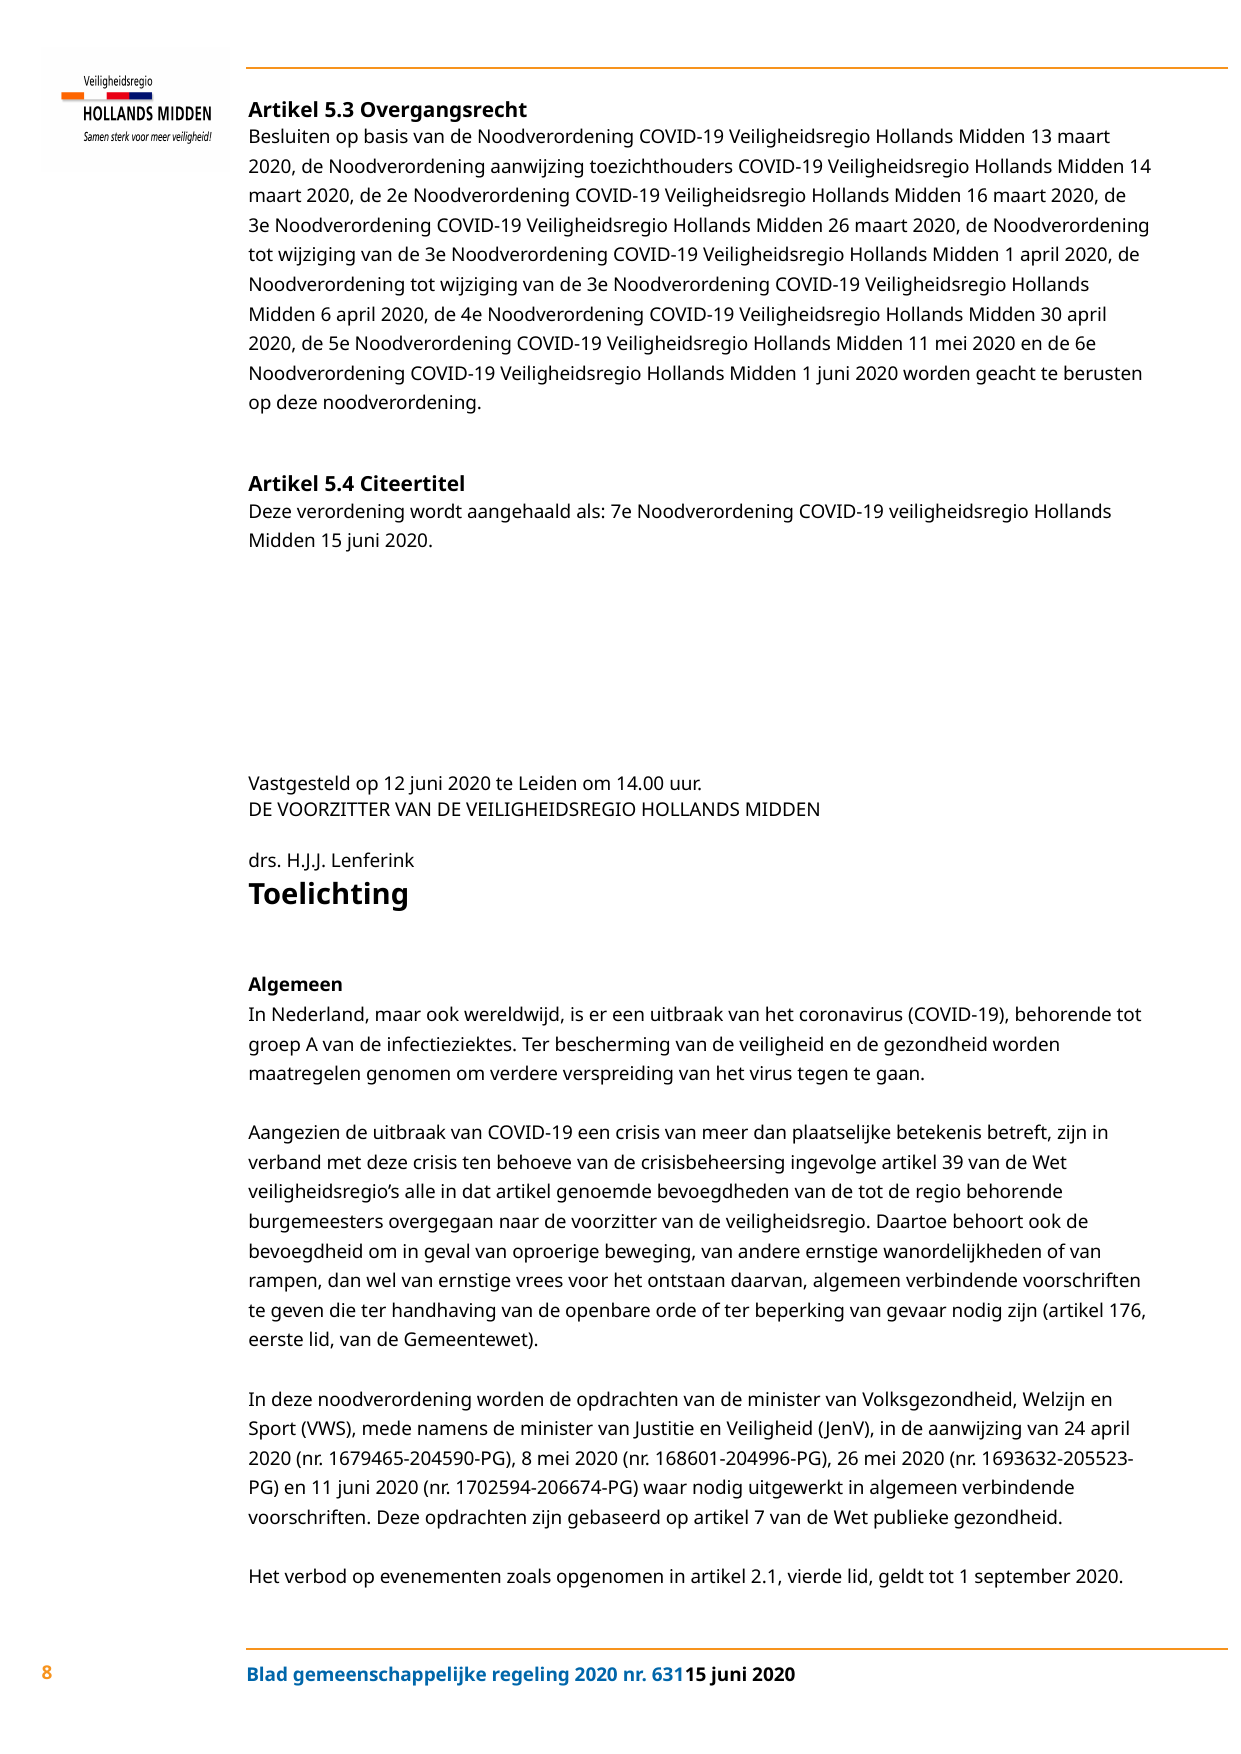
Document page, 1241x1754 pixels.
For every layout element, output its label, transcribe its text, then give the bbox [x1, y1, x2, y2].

text drs. H.J.J. Lenferink [248, 847, 1152, 873]
text Artikel 5.4 Citeertitel [248, 469, 1152, 498]
picture [41, 47, 231, 172]
text Besluiten op basis van de Noodverordening COVID-19 Veiligheidsregio Hollands Midden 13 maart 2020, de Noodverordening aanwijzing toezichthouders COVID-19 Veiligheidsregio Hollands Midden 14 maart 2020, de 2e Noodverordening COVID-19 Veiligheidsregio Hollands Midden 16 maart 2020, de 3e Noodverordening COVID-19 Veiligheidsregio Hollands Midden 26 maart 2020, de Noodverordening tot wijziging van de 3e Noodverordening COVID-19 Veiligheidsregio Hollands Midden 1 april 2020, de Noodverordening tot wijziging van de 3e Noodverordening COVID-19 Veiligheidsregio Hollands Midden 6 april 2020, de 4e Noodverordening COVID-19 Veiligheidsregio Hollands Midden 30 april 2020, de 5e Noodverordening COVID-19 Veiligheidsregio Hollands Midden 11 mei 2020 en de 6e Noodverordening COVID-19 Veiligheidsregio Hollands Midden 1 juni 2020 worden geacht te berusten op deze noodverordening. [248, 123, 1152, 415]
text In Nederland, maar ook wereldwijd, is er een uitbraak van het coronavirus (COVID-19), behorende tot groep A van de infectieziektes. Ter bescherming van de veiligheid en de gezondheid worden maatregelen genomen om verdere verspreiding van het virus tegen te gaan. [248, 1001, 1152, 1086]
text Deze verordening wordt aangehaald als: 7e Noodverordening COVID-19 veiligheidsregio Hollands Midden 15 juni 2020. [248, 498, 1152, 553]
text In deze noodverordening worden de opdrachten van de minister van Volksgezondheid, Welzijn en Sport (VWS), mede namens de minister van Justitie en Veiligheid (JenV), in de aanwijzing van 24 april 2020 (nr. 1679465-204590-PG), 8 mei 2020 (nr. 168601-204996-PG), 26 mei 2020 (nr. 1693632-205523-PG) en 11 juni 2020 (nr. 1702594-206674-PG) waar nodig uitgewerkt in algemeen verbindende voorschriften. Deze opdrachten zijn gebaseerd op artikel 7 van de Wet publieke gezondheid. [248, 1386, 1152, 1530]
text Toelichting [248, 873, 1152, 913]
text Artikel 5.3 Overgangsrecht [248, 95, 1152, 123]
text Algemeen [248, 972, 1152, 997]
text DE VOORZITTER VAN DE VEILIGHEIDSREGIO HOLLANDS MIDDEN [248, 796, 1152, 822]
text Vastgesteld op 12 juni 2020 te Leiden om 14.00 uur. [248, 770, 1152, 796]
text Aangezien de uitbraak van COVID-19 een crisis van meer dan plaatselijke betekenis betreft, zijn in verband met deze crisis ten behoeve van de crisisbeheersing ingevolge artikel 39 van de Wet veiligheidsregio’s alle in dat artikel genoemde bevoegdheden van de tot de regio behorende burgemeesters overgegaan naar de voorzitter van de veiligheidsregio. Daartoe behoort ook de bevoegdheid om in geval van oproerige beweging, van andere ernstige wanordelijkheden of van rampen, dan wel van ernstige vrees voor het ontstaan daarvan, algemeen verbindende voorschriften te geven die ter handhaving van de openbare orde of ter beperking van gevaar nodig zijn (artikel 176, eerste lid, van de Gemeentewet). [248, 1119, 1152, 1352]
text Het verbod op evenementen zoals opgenomen in artikel 2.1, vierde lid, geldt tot 1 september 2020. [248, 1563, 1152, 1589]
